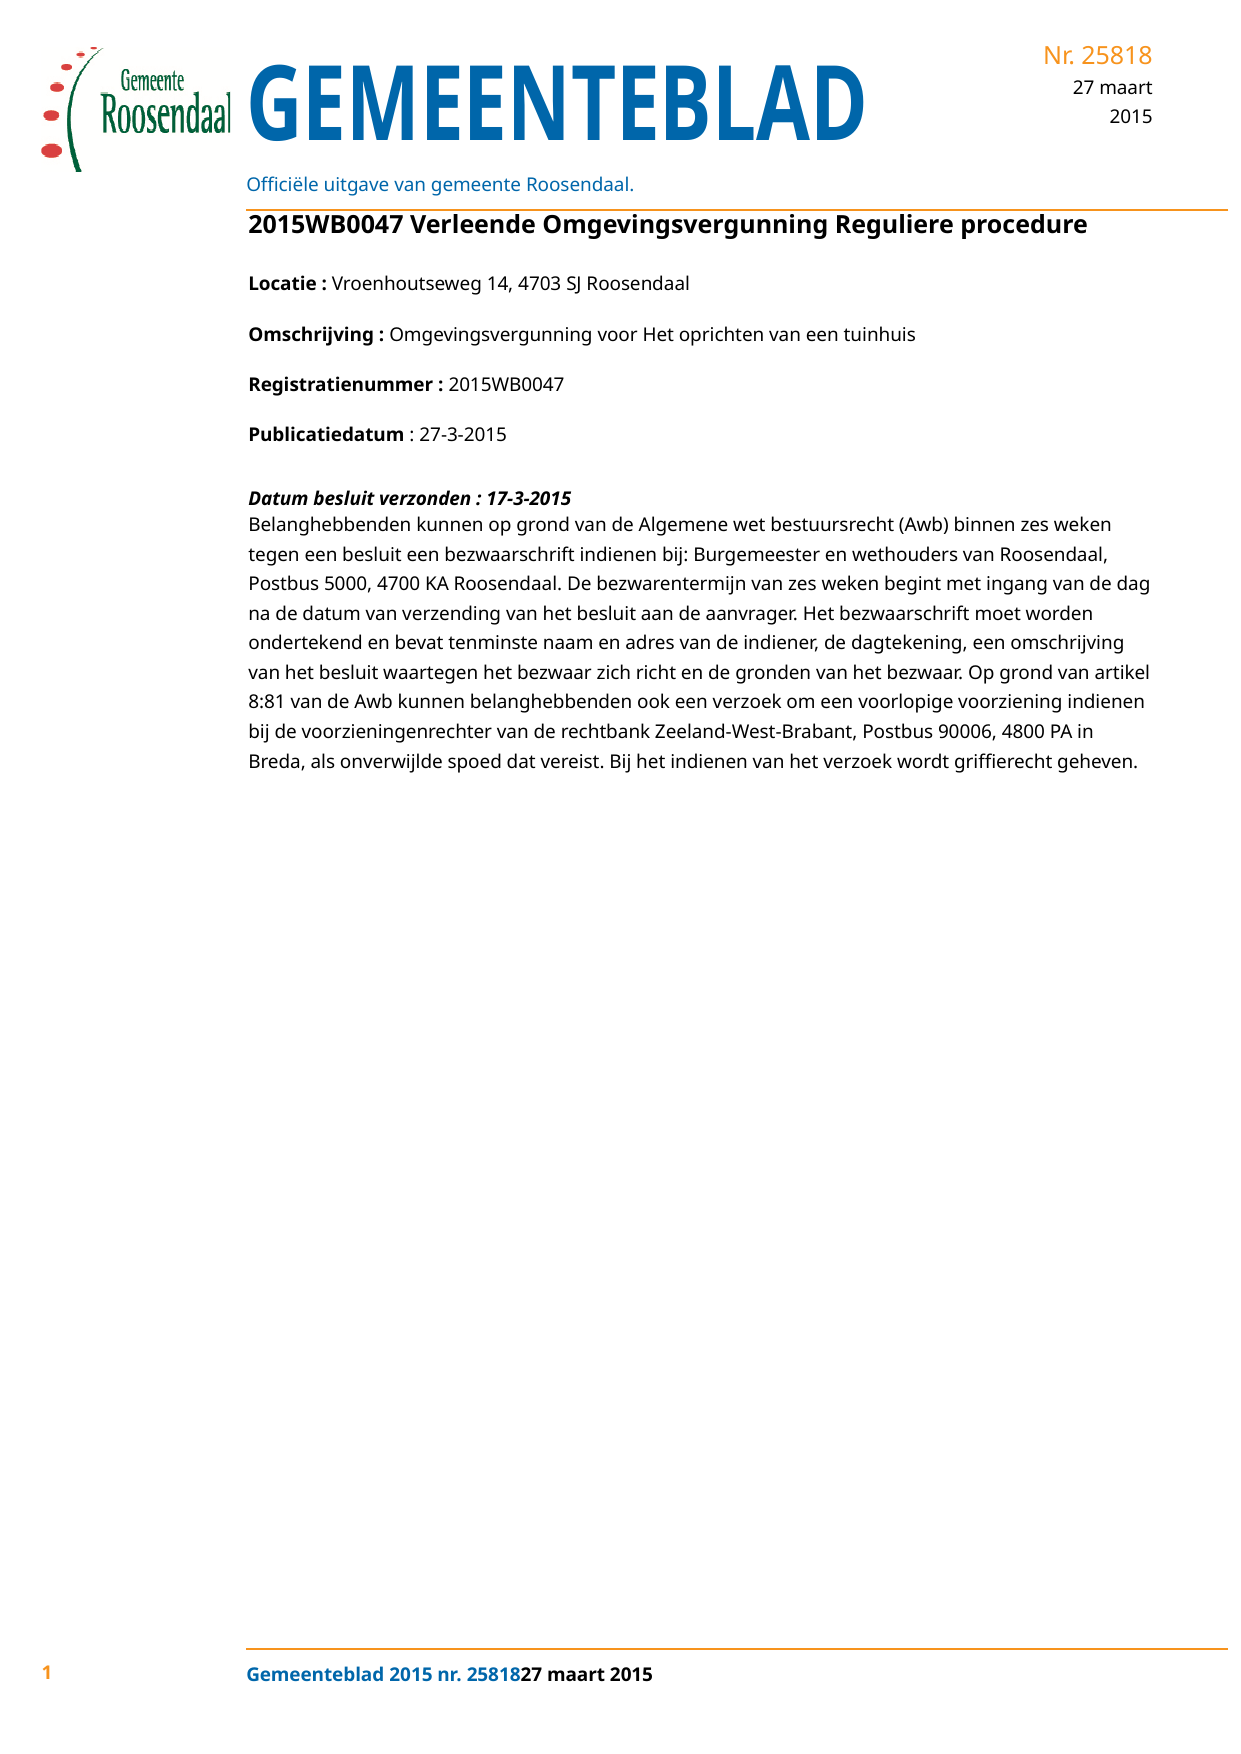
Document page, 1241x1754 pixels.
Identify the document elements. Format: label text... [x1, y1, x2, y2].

picture [41, 47, 231, 172]
text Datum besluit verzonden : 17-3-2015 [248, 486, 1152, 511]
text Publicatiedatum : 27-3-2015 [248, 422, 1152, 447]
text Omschrijving : Omgevingsvergunning voor Het oprichten van een tuinhuis [248, 321, 1152, 346]
text Registratienummer : 2015WB0047 [248, 371, 1152, 397]
text Locatie : Vroenhoutseweg 14, 4703 SJ Roosendaal [248, 270, 1152, 296]
text 2015WB0047 Verleende Omgevingsvergunning Reguliere procedure [248, 211, 1152, 241]
text Belanghebbenden kunnen op grond van de Algemene wet bestuursrecht (Awb) binnen zes weken tegen een besluit een bezwaarschrift indienen bij: Burgemeester en wethouders van Roosendaal, Postbus 5000, 4700 KA Roosendaal. De bezwarentermijn van zes weken begint met ingang van de dag na de datum van verzending van het besluit aan de aanvrager. Het bezwaarschrift moet worden ondertekend en bevat tenminste naam en adres van de indiener, de dagtekening, een omschrijving van het besluit waartegen het bezwaar zich richt en de gronden van het bezwaar. Op grond van artikel 8:81 van de Awb kunnen belanghebbenden ook een verzoek om een voorlopige voorziening indienen bij de voorzieningenrechter van de rechtbank Zeeland-West-Brabant, Postbus 90006, 4800 PA in Breda, als onverwijlde spoed dat vereist. Bij het indienen van het verzoek wordt griffierecht geheven. [248, 511, 1152, 774]
